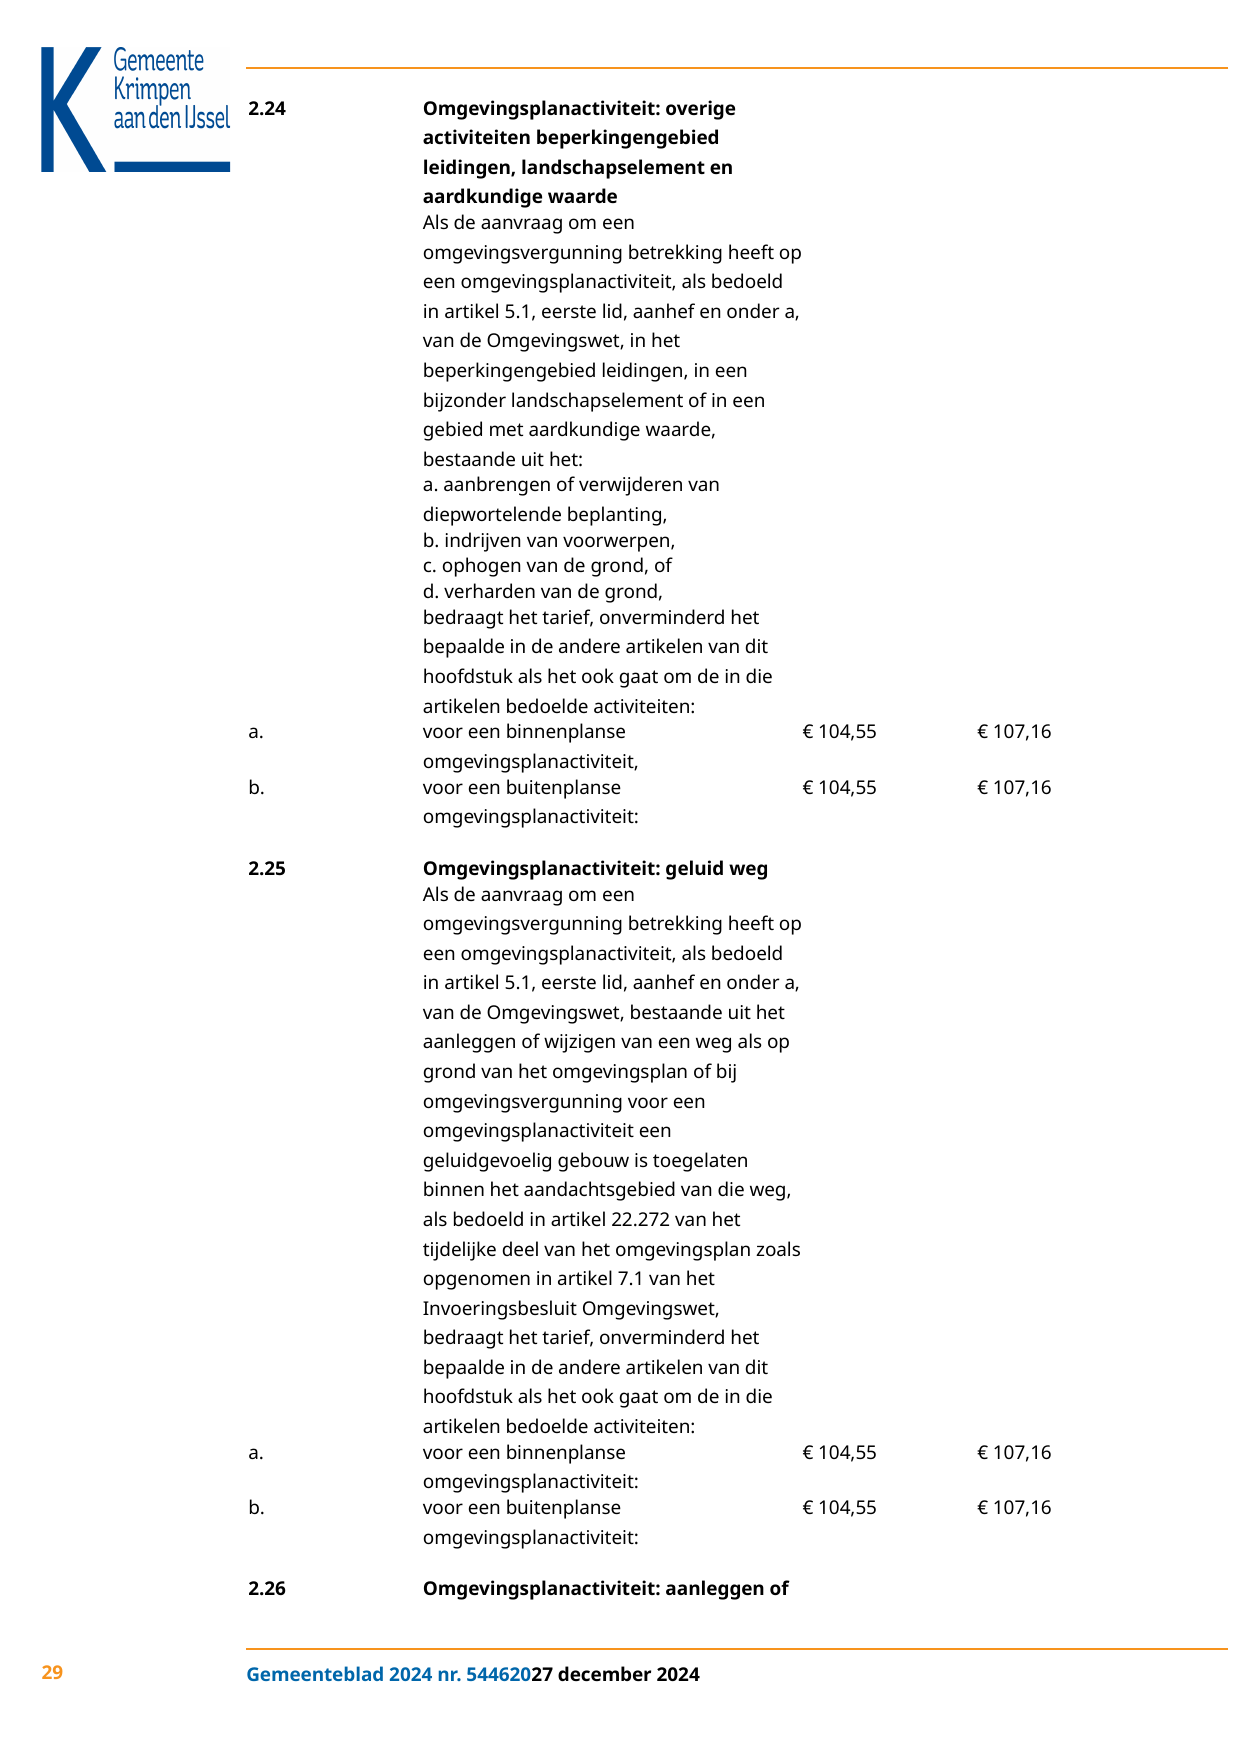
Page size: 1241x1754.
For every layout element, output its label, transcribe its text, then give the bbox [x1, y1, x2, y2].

table_cell voor een buitenplanse omgevingsplanactiviteit: [423, 774, 802, 829]
table_cell a. [248, 1439, 423, 1494]
table_cell [802, 855, 977, 881]
table_cell [977, 209, 1152, 472]
table_cell [248, 209, 423, 472]
table_cell € 104,55 [802, 774, 977, 829]
table_cell c. ophogen van de grond, of [423, 553, 802, 578]
table_cell [802, 1575, 977, 1601]
table_cell Als de aanvraag om een omgevingsvergunning betrekking heeft op een omgevingsplanactiviteit, als bedoeld in artikel 5.1, eerste lid, aanhef en onder a, van de Omgevingswet, in het beperkingengebied leidingen, in een bijzonder landschapselement of in een gebied met aardkundige waarde, bestaande uit het: [423, 209, 802, 472]
table_cell 2.26 [248, 1575, 423, 1601]
table_cell [248, 1550, 423, 1575]
table_cell [977, 829, 1152, 855]
table_cell [248, 829, 423, 855]
table_cell [248, 881, 423, 1439]
table_cell b. [248, 774, 423, 829]
table_cell € 104,55 [802, 1494, 977, 1549]
table_cell [802, 1550, 977, 1575]
table_cell 2.24 [248, 95, 423, 209]
table_cell Omgevingsplanactiviteit: geluid weg [423, 855, 802, 881]
table_cell [977, 881, 1152, 1439]
table_cell [977, 527, 1152, 553]
table_cell [802, 553, 977, 578]
table_cell [423, 829, 802, 855]
table_cell a. [248, 719, 423, 774]
table_cell [802, 209, 977, 472]
table_cell [802, 604, 977, 719]
table_cell voor een binnenplanse omgevingsplanactiviteit: [423, 1439, 802, 1494]
table_cell [802, 579, 977, 604]
table_cell [248, 553, 423, 578]
table_cell [977, 472, 1152, 527]
table_cell € 107,16 [977, 1494, 1152, 1549]
table_cell b. [248, 1494, 423, 1549]
table_cell Omgevingsplanactiviteit: aanleggen of [423, 1575, 802, 1601]
table_cell Als de aanvraag om een omgevingsvergunning betrekking heeft op een omgevingsplanactiviteit, als bedoeld in artikel 5.1, eerste lid, aanhef en onder a, van de Omgevingswet, bestaande uit het aanleggen of wijzigen van een weg als op grond van het omgevingsplan of bij omgevingsvergunning voor een omgevingsplanactiviteit een geluidgevoelig gebouw is toegelaten binnen het aandachtsgebied van die weg, als bedoeld in artikel 22.272 van het tijdelijke deel van het omgevingsplan zoals opgenomen in artikel 7.1 van het Invoeringsbesluit Omgevingswet, bedraagt het tarief, onverminderd het bepaalde in de andere artikelen van dit hoofdstuk als het ook gaat om de in die artikelen bedoelde activiteiten: [423, 881, 802, 1439]
table_cell [977, 1550, 1152, 1575]
table_cell voor een binnenplanse omgevingsplanactiviteit, [423, 719, 802, 774]
table_cell b. indrijven van voorwerpen, [423, 527, 802, 553]
table_cell [248, 527, 423, 553]
table_cell € 104,55 [802, 719, 977, 774]
table_cell [802, 527, 977, 553]
table_cell voor een buitenplanse omgevingsplanactiviteit: [423, 1494, 802, 1549]
table_cell [248, 579, 423, 604]
table_cell [802, 881, 977, 1439]
table_cell [977, 579, 1152, 604]
table_cell [802, 472, 977, 527]
table_cell bedraagt het tarief, onverminderd het bepaalde in de andere artikelen van dit hoofdstuk als het ook gaat om de in die artikelen bedoelde activiteiten: [423, 604, 802, 719]
table_cell [248, 604, 423, 719]
picture [41, 47, 231, 172]
table_cell [423, 1550, 802, 1575]
table_cell [802, 829, 977, 855]
table_cell € 107,16 [977, 1439, 1152, 1494]
table_cell [977, 553, 1152, 578]
table_cell € 107,16 [977, 774, 1152, 829]
table_cell [977, 855, 1152, 881]
table_cell Omgevingsplanactiviteit: overige activiteiten beperkingengebied leidingen, landschapselement en aardkundige waarde [423, 95, 802, 209]
table_cell 2.25 [248, 855, 423, 881]
table_cell [802, 95, 977, 209]
table_cell a. aanbrengen of verwijderen van diepwortelende beplanting, [423, 472, 802, 527]
table_cell € 104,55 [802, 1439, 977, 1494]
table_cell [977, 95, 1152, 209]
table_cell € 107,16 [977, 719, 1152, 774]
table_cell d. verharden van de grond, [423, 579, 802, 604]
table_cell [248, 472, 423, 527]
table_cell [977, 604, 1152, 719]
table_cell [977, 1575, 1152, 1601]
